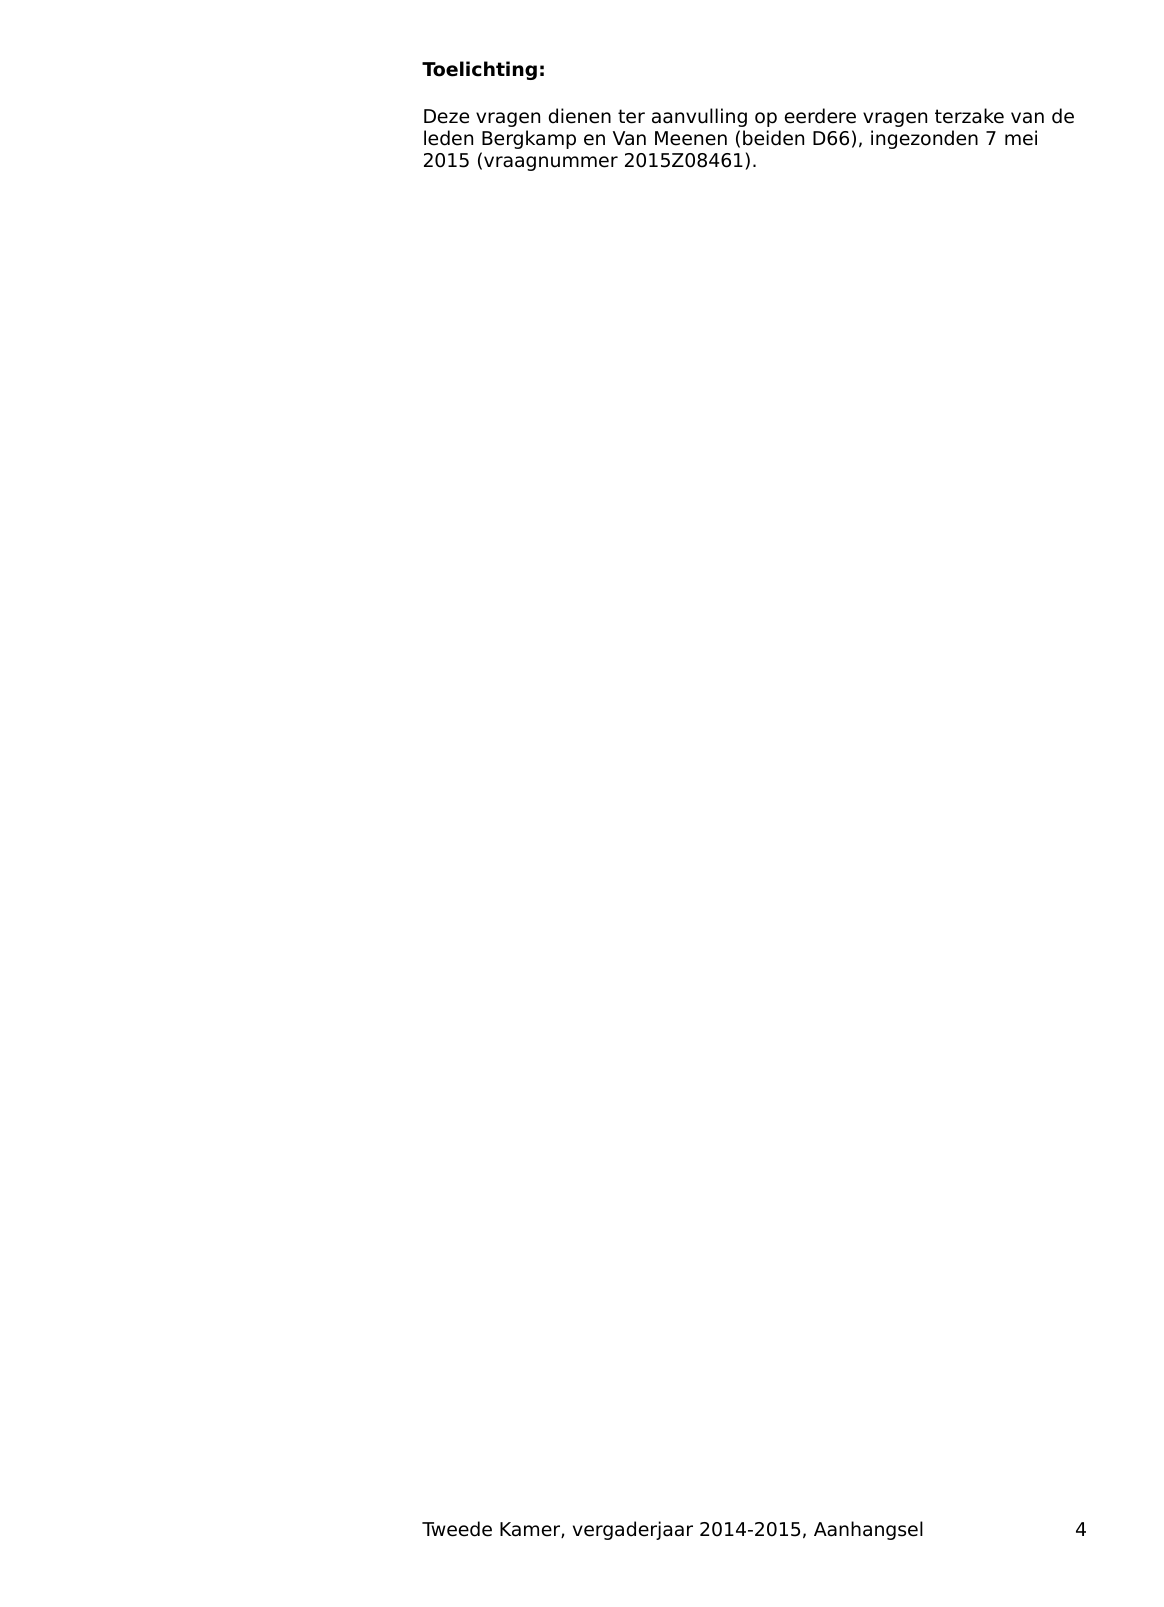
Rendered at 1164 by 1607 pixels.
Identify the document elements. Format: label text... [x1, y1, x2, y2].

text Deze vragen dienen ter aanvulling op eerdere vragen terzake van de leden Bergkamp en Van Meenen (beiden D66), ingezonden 7 mei 2015 (vraagnummer 2015Z08461). [422, 106, 1087, 172]
subtitle Toelichting: [422, 59, 1087, 81]
